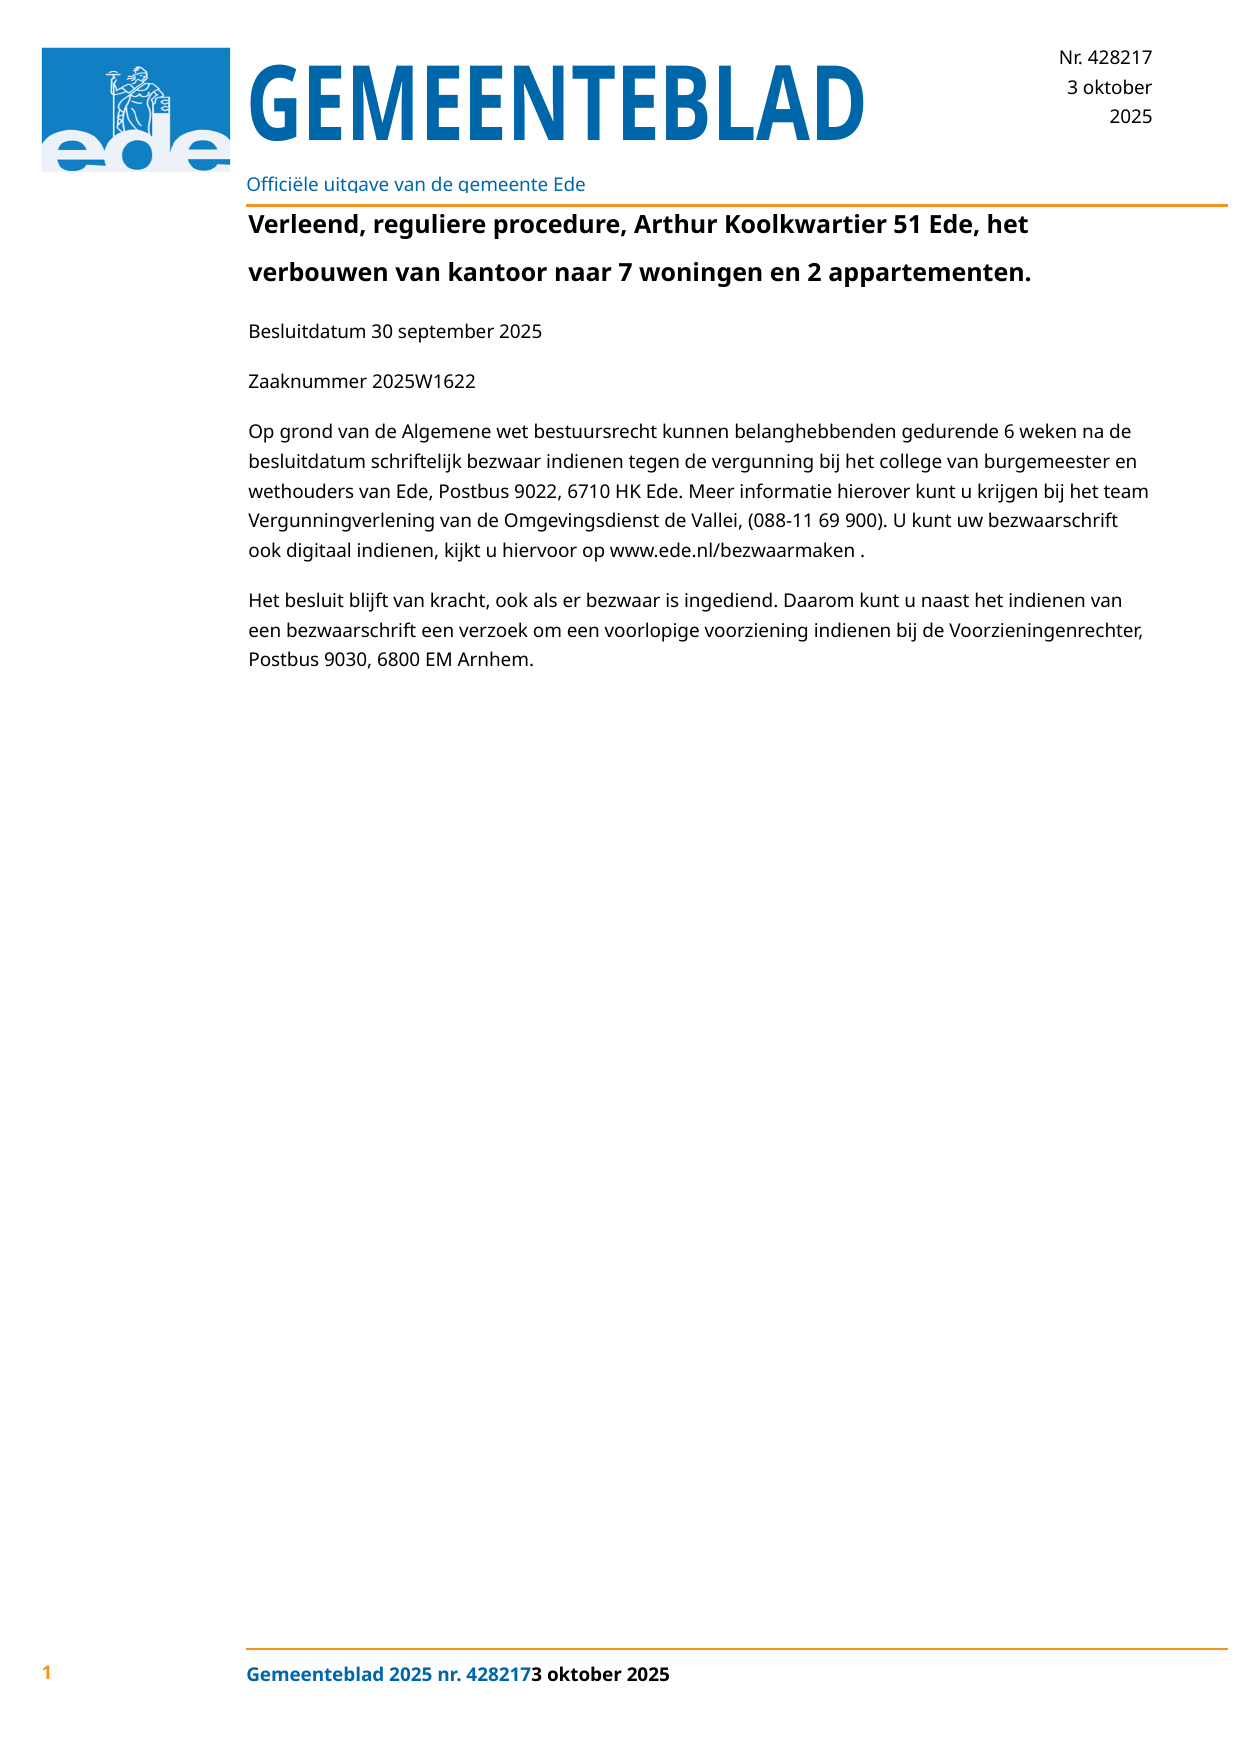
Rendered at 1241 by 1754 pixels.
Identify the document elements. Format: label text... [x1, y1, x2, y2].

text Verleend, reguliere procedure, Arthur Koolkwartier 51 Ede, het verbouwen van kantoor naar 7 woningen en 2 appartementen. [248, 207, 1152, 288]
text Het besluit blijft van kracht, ook als er bezwaar is ingediend. Daarom kunt u naast het indienen van een bezwaarschrift een verzoek om een voorlopige voorziening indienen bij de Voorzieningenrechter, Postbus 9030, 6800 EM Arnhem. [248, 587, 1152, 672]
text Op grond van de Algemene wet bestuursrecht kunnen belanghebbenden gedurende 6 weken na de besluitdatum schriftelijk bezwaar indienen tegen de vergunning bij het college van burgemeester en wethouders van Ede, Postbus 9022, 6710 HK Ede. Meer informatie hierover kunt u krijgen bij het team Vergunningverlening van de Omgevingsdienst de Vallei, (088-11 69 900). U kunt uw bezwaarschrift ook digitaal indienen, kijkt u hiervoor op www.ede.nl/bezwaarmaken . [248, 419, 1152, 563]
text Besluitdatum 30 september 2025 [248, 318, 1152, 344]
picture [41, 47, 231, 172]
text Zaaknummer 2025W1622 [248, 368, 1152, 394]
